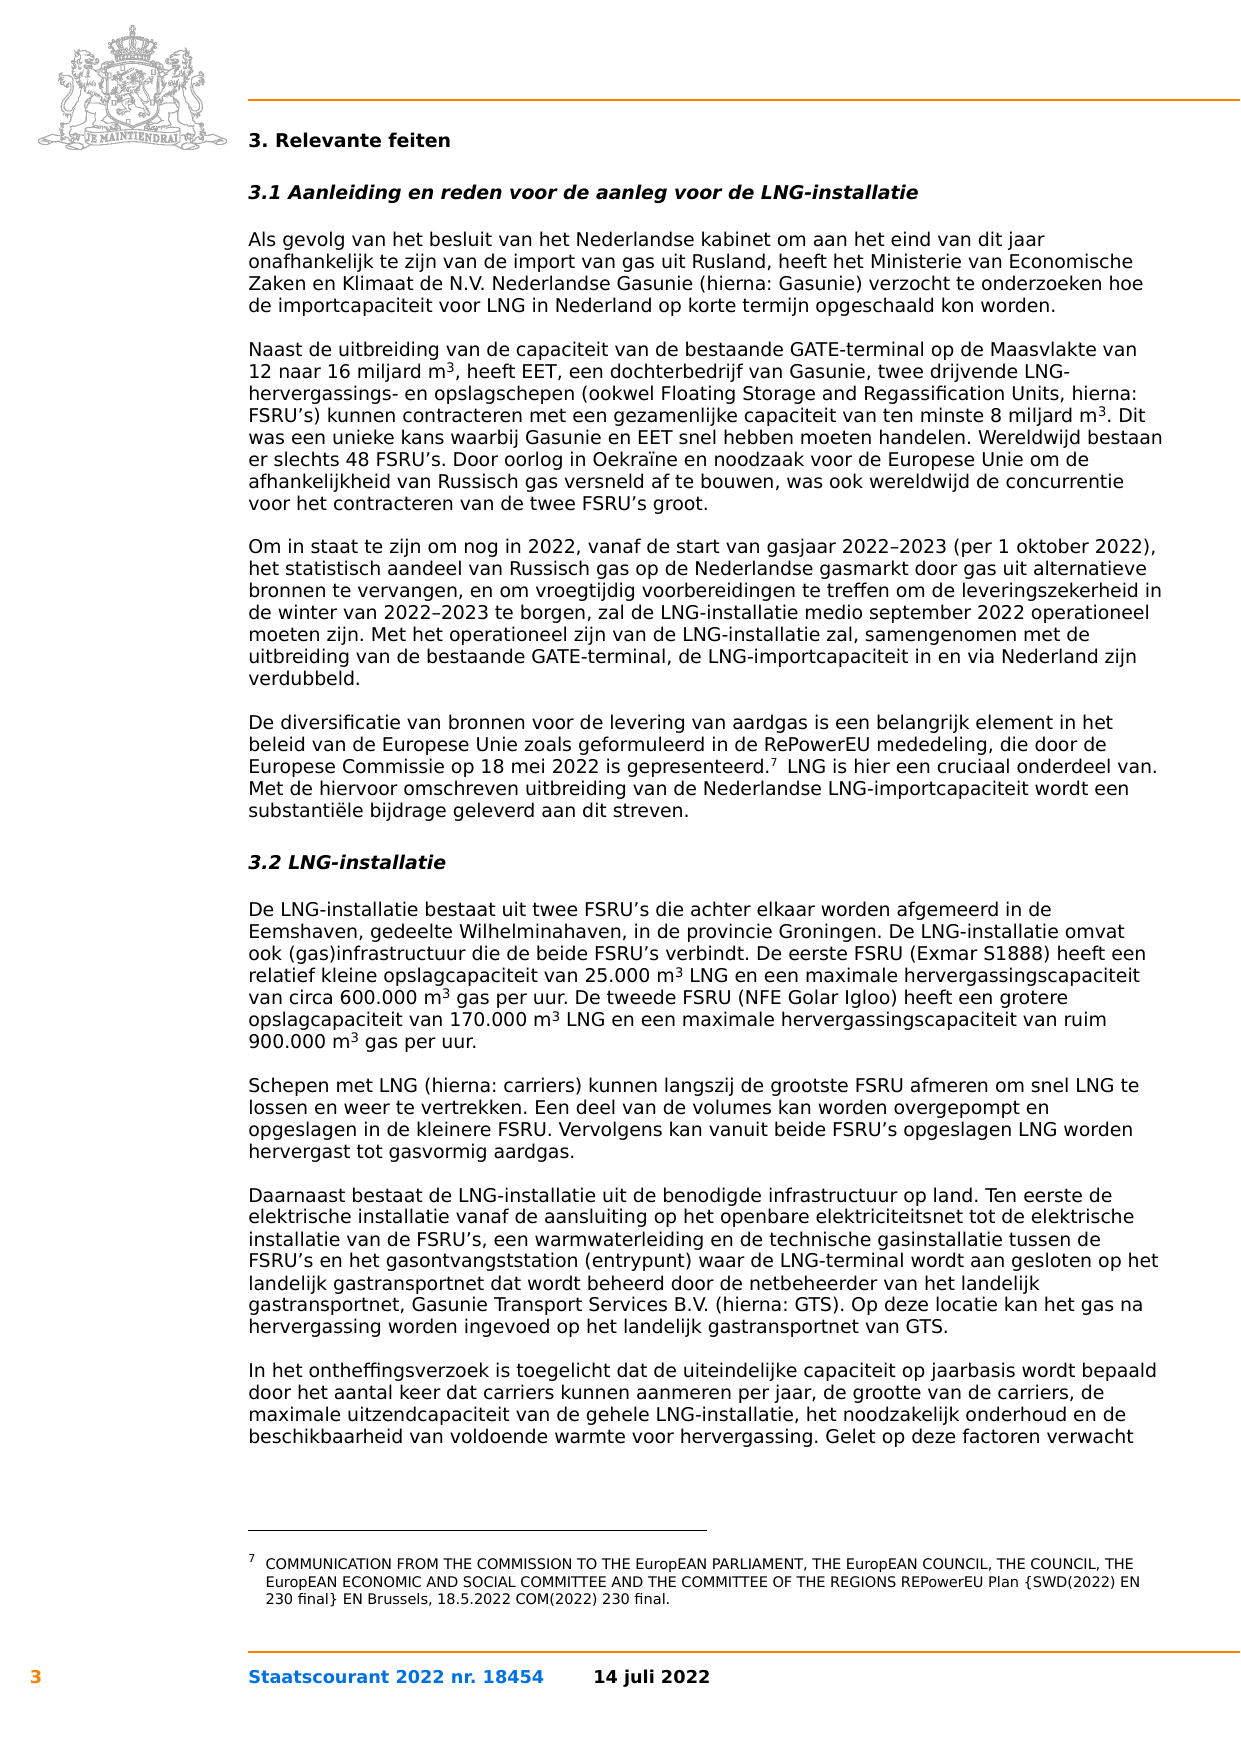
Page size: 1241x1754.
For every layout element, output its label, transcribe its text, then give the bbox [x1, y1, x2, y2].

text Om in staat te zijn om nog in 2022, vanaf de start van gasjaar 2022–2023 (per 1 oktober 2022), het statistisch aandeel van Russisch gas op de Nederlandse gasmarkt door gas uit alternatieve bronnen te vervangen, en om vroegtijdig voorbereidingen te treffen om de leveringszekerheid in de winter van 2022–2023 te borgen, zal de LNG-installatie medio september 2022 operationeel moeten zijn. Met het operationeel zijn van de LNG-installatie zal, samengenomen met de uitbreiding van de bestaande GATE-terminal, de LNG-importcapaciteit in en via Nederland zijn verdubbeld. [248, 536, 1163, 690]
text COMMUNICATION FROM THE COMMISSION TO THE EuropEAN PARLIAMENT, THE EuropEAN COUNCIL, THE COUNCIL, THE EuropEAN ECONOMIC AND SOCIAL COMMITTEE AND THE COMMITTEE OF THE REGIONS REPowerEU Plan {SWD(2022) EN 230 final} EN Brussels, 18.5.2022 COM(2022) 230 final. [248, 1552, 1163, 1608]
text Als gevolg van het besluit van het Nederlandse kabinet om aan het eind van dit jaar onafhankelijk te zijn van de import van gas uit Rusland, heeft het Ministerie van Economische Zaken en Klimaat de N.V. Nederlandse Gasunie (hierna: Gasunie) verzocht te onderzoeken hoe de importcapaciteit voor LNG in Nederland op korte termijn opgeschaald kon worden. [248, 229, 1163, 317]
text In het ontheffingsverzoek is toegelicht dat de uiteindelijke capaciteit op jaarbasis wordt bepaald door het aantal keer dat carriers kunnen aanmeren per jaar, de grootte van de carriers, de maximale uitzendcapaciteit van de gehele LNG-installatie, het noodzakelijk onderhoud en de beschikbaarheid van voldoende warmte voor hervergassing. Gelet op deze factoren verwacht [248, 1360, 1163, 1448]
text Naast de uitbreiding van de capaciteit van de bestaande GATE-terminal op de Maasvlakte van 12 naar 16 miljard m3, heeft EET, een dochterbedrijf van Gasunie, twee drijvende LNG-hervergassings- en opslagschepen (ookwel Floating Storage and Regassification Units, hierna: FSRU’s) kunnen contracteren met een gezamenlijke capaciteit van ten minste 8 miljard m3. Dit was een unieke kans waarbij Gasunie en EET snel hebben moeten handelen. Wereldwijd bestaan er slechts 48 FSRU’s. Door oorlog in Oekraïne en noodzaak voor de Europese Unie om de afhankelijkheid van Russisch gas versneld af te bouwen, was ook wereldwijd de concurrentie voor het contracteren van de twee FSRU’s groot. [248, 339, 1163, 514]
subtitle 3.1 Aanleiding en reden voor de aanleg voor de LNG-installatie [248, 182, 1163, 204]
picture [38, 25, 227, 150]
subtitle 3. Relevante feiten [248, 130, 1163, 152]
text Schepen met LNG (hierna: carriers) kunnen langszij de grootste FSRU afmeren om snel LNG te lossen en weer te vertrekken. Een deel van de volumes kan worden overgepompt en opgeslagen in de kleinere FSRU. Vervolgens kan vanuit beide FSRU’s opgeslagen LNG worden hervergast tot gasvormig aardgas. [248, 1075, 1163, 1163]
subtitle 3.2 LNG-installatie [248, 852, 1163, 874]
text Daarnaast bestaat de LNG-installatie uit de benodigde infrastructuur op land. Ten eerste de elektrische installatie vanaf de aansluiting op het openbare elektriciteitsnet tot de elektrische installatie van de FSRU’s, een warmwaterleiding en de technische gasinstallatie tussen de FSRU’s en het gasontvangststation (entrypunt) waar de LNG-terminal wordt aan gesloten op het landelijk gastransportnet dat wordt beheerd door de netbeheerder van het landelijk gastransportnet, Gasunie Transport Services B.V. (hierna: GTS). Op deze locatie kan het gas na hervergassing worden ingevoed op het landelijk gastransportnet van GTS. [248, 1184, 1163, 1338]
text De diversificatie van bronnen voor de levering van aardgas is een belangrijk element in het beleid van de Europese Unie zoals geformuleerd in de RePowerEU mededeling, die door de Europese Commissie op 18 mei 2022 is gepresenteerd. LNG is hier een cruciaal onderdeel van. Met de hiervoor omschreven uitbreiding van de Nederlandse LNG-importcapaciteit wordt een substantiële bijdrage geleverd aan dit streven. [248, 712, 1163, 822]
text De LNG-installatie bestaat uit twee FSRU’s die achter elkaar worden afgemeerd in de Eemshaven, gedeelte Wilhelminahaven, in de provincie Groningen. De LNG-installatie omvat ook (gas)infrastructuur die de beide FSRU’s verbindt. De eerste FSRU (Exmar S1888) heeft een relatief kleine opslagcapaciteit van 25.000 m3 LNG en een maximale hervergassingscapaciteit van circa 600.000 m3 gas per uur. De tweede FSRU (NFE Golar Igloo) heeft een grotere opslagcapaciteit van 170.000 m3 LNG en een maximale hervergassingscapaciteit van ruim 900.000 m3 gas per uur. [248, 899, 1163, 1053]
